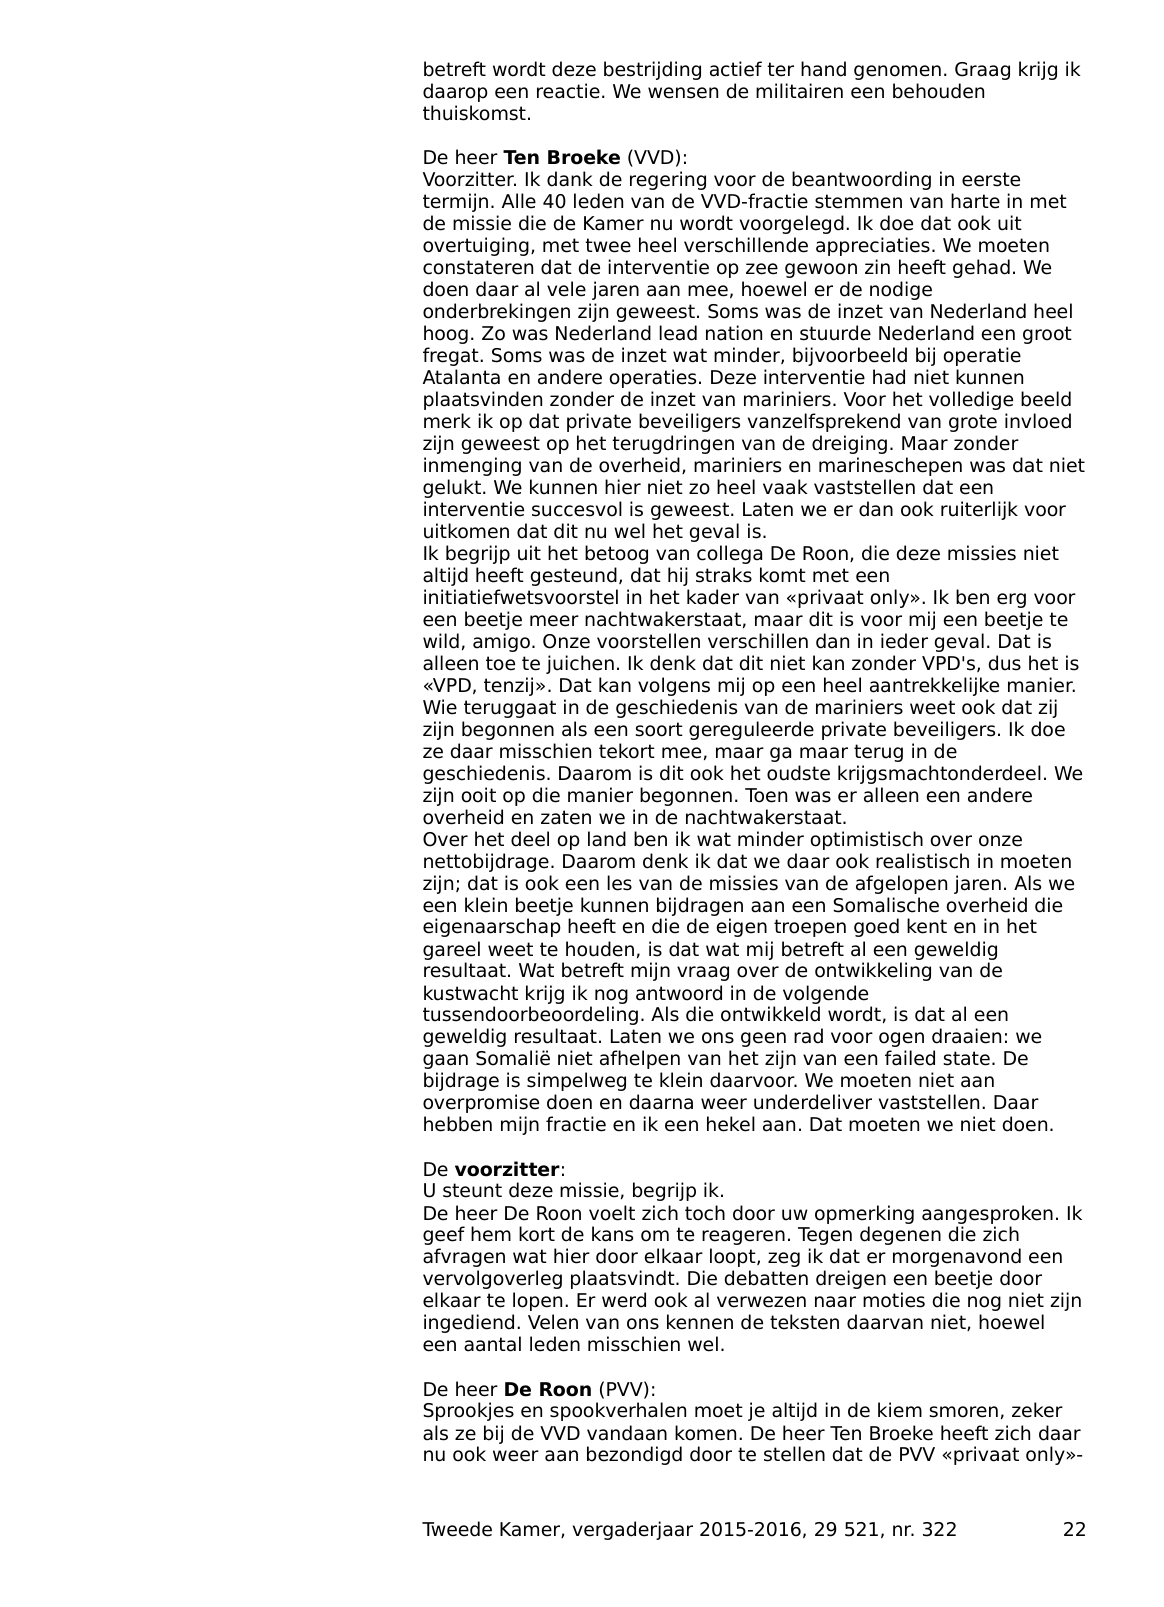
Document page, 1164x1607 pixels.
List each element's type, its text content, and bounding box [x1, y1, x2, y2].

text U steunt deze missie, begrijp ik. [422, 1180, 1087, 1202]
text Over het deel op land ben ik wat minder optimistisch over onze nettobijdrage. Daarom denk ik dat we daar ook realistisch in moeten zijn; dat is ook een les van de missies van de afgelopen jaren. Als we een klein beetje kunnen bijdragen aan een Somalische overheid die eigenaarschap heeft en die de eigen troepen goed kent en in het gareel weet te houden, is dat wat mij betreft al een geweldig resultaat. Wat betreft mijn vraag over de ontwikkeling van de kustwacht krijg ik nog antwoord in de volgende tussendoorbeoordeling. Als die ontwikkeld wordt, is dat al een geweldig resultaat. Laten we ons geen rad voor ogen draaien: we gaan Somalië niet afhelpen van het zijn van een failed state. De bijdrage is simpelweg te klein daarvoor. We moeten niet aan overpromise doen en daarna weer underdeliver vaststellen. Daar hebben mijn fractie en ik een hekel aan. Dat moeten we niet doen. [422, 828, 1087, 1136]
text Voorzitter. Ik dank de regering voor de beantwoording in eerste termijn. Alle 40 leden van de VVD-fractie stemmen van harte in met de missie die de Kamer nu wordt voorgelegd. Ik doe dat ook uit overtuiging, met twee heel verschillende appreciaties. We moeten constateren dat de interventie op zee gewoon zin heeft gehad. We doen daar al vele jaren aan mee, hoewel er de nodige onderbrekingen zijn geweest. Soms was de inzet van Nederland heel hoog. Zo was Nederland lead nation en stuurde Nederland een groot fregat. Soms was de inzet wat minder, bijvoorbeeld bij operatie Atalanta en andere operaties. Deze interventie had niet kunnen plaatsvinden zonder de inzet van mariniers. Voor het volledige beeld merk ik op dat private beveiligers vanzelfsprekend van grote invloed zijn geweest op het terugdringen van de dreiging. Maar zonder inmenging van de overheid, mariniers en marineschepen was dat niet gelukt. We kunnen hier niet zo heel vaak vaststellen dat een interventie succesvol is geweest. Laten we er dan ook ruiterlijk voor uitkomen dat dit nu wel het geval is. [422, 169, 1087, 543]
text De voorzitter: [422, 1158, 1087, 1180]
text Sprookjes en spookverhalen moet je altijd in de kiem smoren, zeker als ze bij de VVD vandaan komen. De heer Ten Broeke heeft zich daar nu ook weer aan bezondigd door te stellen dat de PVV «privaat only»- [422, 1400, 1087, 1466]
text Ik begrijp uit het betoog van collega De Roon, die deze missies niet altijd heeft gesteund, dat hij straks komt met een initiatiefwetsvoorstel in het kader van «privaat only». Ik ben erg voor een beetje meer nachtwakerstaat, maar dit is voor mij een beetje te wild, amigo. Onze voorstellen verschillen dan in ieder geval. Dat is alleen toe te juichen. Ik denk dat dit niet kan zonder VPD's, dus het is «VPD, tenzij». Dat kan volgens mij op een heel aantrekkelijke manier. Wie teruggaat in de geschiedenis van de mariniers weet ook dat zij zijn begonnen als een soort gereguleerde private beveiligers. Ik doe ze daar misschien tekort mee, maar ga maar terug in de geschiedenis. Daarom is dit ook het oudste krijgsmachtonderdeel. We zijn ooit op die manier begonnen. Toen was er alleen een andere overheid en zaten we in de nachtwakerstaat. [422, 543, 1087, 828]
text De heer Ten Broeke (VVD): [422, 147, 1087, 169]
text betreft wordt deze bestrijding actief ter hand genomen. Graag krijg ik daarop een reactie. We wensen de militairen een behouden thuiskomst. [422, 59, 1087, 125]
text De heer De Roon voelt zich toch door uw opmerking aangesproken. Ik geef hem kort de kans om te reageren. Tegen degenen die zich afvragen wat hier door elkaar loopt, zeg ik dat er morgenavond een vervolgoverleg plaatsvindt. Die debatten dreigen een beetje door elkaar te lopen. Er werd ook al verwezen naar moties die nog niet zijn ingediend. Velen van ons kennen de teksten daarvan niet, hoewel een aantal leden misschien wel. [422, 1202, 1087, 1356]
text De heer De Roon (PVV): [422, 1378, 1087, 1400]
